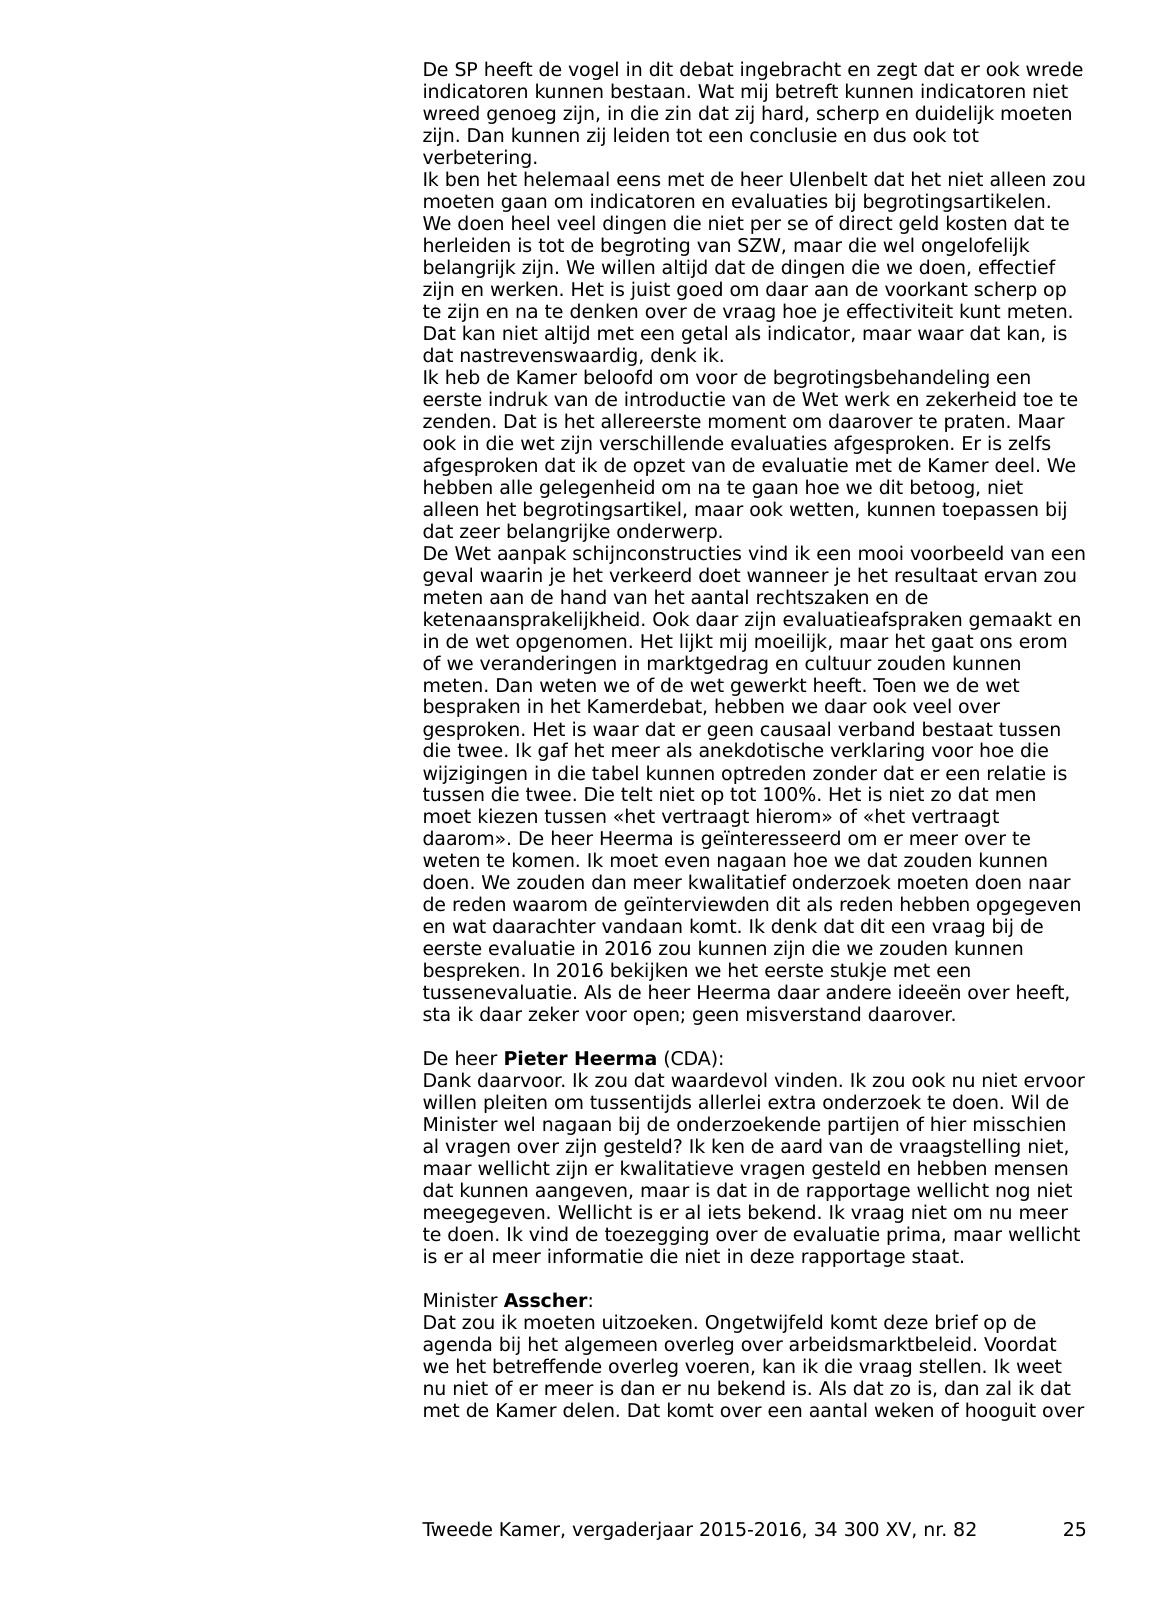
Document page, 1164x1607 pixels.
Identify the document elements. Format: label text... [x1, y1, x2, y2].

text Ik ben het helemaal eens met de heer Ulenbelt dat het niet alleen zou moeten gaan om indicatoren en evaluaties bij begrotingsartikelen. We doen heel veel dingen die niet per se of direct geld kosten dat te herleiden is tot de begroting van SZW, maar die wel ongelofelijk belangrijk zijn. We willen altijd dat de dingen die we doen, effectief zijn en werken. Het is juist goed om daar aan de voorkant scherp op te zijn en na te denken over de vraag hoe je effectiviteit kunt meten. Dat kan niet altijd met een getal als indicator, maar waar dat kan, is dat nastrevenswaardig, denk ik. [422, 169, 1087, 367]
text Ik heb de Kamer beloofd om voor de begrotingsbehandeling een eerste indruk van de introductie van de Wet werk en zekerheid toe te zenden. Dat is het allereerste moment om daarover te praten. Maar ook in die wet zijn verschillende evaluaties afgesproken. Er is zelfs afgesproken dat ik de opzet van de evaluatie met de Kamer deel. We hebben alle gelegenheid om na te gaan hoe we dit betoog, niet alleen het begrotingsartikel, maar ook wetten, kunnen toepassen bij dat zeer belangrijke onderwerp. [422, 367, 1087, 543]
text Dank daarvoor. Ik zou dat waardevol vinden. Ik zou ook nu niet ervoor willen pleiten om tussentijds allerlei extra onderzoek te doen. Wil de Minister wel nagaan bij de onderzoekende partijen of hier misschien al vragen over zijn gesteld? Ik ken de aard van de vraagstelling niet, maar wellicht zijn er kwalitatieve vragen gesteld en hebben mensen dat kunnen aangeven, maar is dat in de rapportage wellicht nog niet meegegeven. Wellicht is er al iets bekend. Ik vraag niet om nu meer te doen. Ik vind de toezegging over de evaluatie prima, maar wellicht is er al meer informatie die niet in deze rapportage staat. [422, 1070, 1087, 1268]
text Minister Asscher: [422, 1290, 1087, 1312]
text De Wet aanpak schijnconstructies vind ik een mooi voorbeeld van een geval waarin je het verkeerd doet wanneer je het resultaat ervan zou meten aan de hand van het aantal rechtszaken en de ketenaansprakelijkheid. Ook daar zijn evaluatieafspraken gemaakt en in de wet opgenomen. Het lijkt mij moeilijk, maar het gaat ons erom of we veranderingen in marktgedrag en cultuur zouden kunnen meten. Dan weten we of de wet gewerkt heeft. Toen we de wet bespraken in het Kamerdebat, hebben we daar ook veel over gesproken. Het is waar dat er geen causaal verband bestaat tussen die twee. Ik gaf het meer als anekdotische verklaring voor hoe die wijzigingen in die tabel kunnen optreden zonder dat er een relatie is tussen die twee. Die telt niet op tot 100%. Het is niet zo dat men moet kiezen tussen «het vertraagt hierom» of «het vertraagt daarom». De heer Heerma is geïnteresseerd om er meer over te weten te komen. Ik moet even nagaan hoe we dat zouden kunnen doen. We zouden dan meer kwalitatief onderzoek moeten doen naar de reden waarom de geïnterviewden dit als reden hebben opgegeven en wat daarachter vandaan komt. Ik denk dat dit een vraag bij de eerste evaluatie in 2016 zou kunnen zijn die we zouden kunnen bespreken. In 2016 bekijken we het eerste stukje met een tussenevaluatie. Als de heer Heerma daar andere ideeën over heeft, sta ik daar zeker voor open; geen misverstand daarover. [422, 543, 1087, 1026]
text De SP heeft de vogel in dit debat ingebracht en zegt dat er ook wrede indicatoren kunnen bestaan. Wat mij betreft kunnen indicatoren niet wreed genoeg zijn, in die zin dat zij hard, scherp en duidelijk moeten zijn. Dan kunnen zij leiden tot een conclusie en dus ook tot verbetering. [422, 59, 1087, 169]
text Dat zou ik moeten uitzoeken. Ongetwijfeld komt deze brief op de agenda bij het algemeen overleg over arbeidsmarktbeleid. Voordat we het betreffende overleg voeren, kan ik die vraag stellen. Ik weet nu niet of er meer is dan er nu bekend is. Als dat zo is, dan zal ik dat met de Kamer delen. Dat komt over een aantal weken of hooguit over [422, 1312, 1087, 1422]
text De heer Pieter Heerma (CDA): [422, 1048, 1087, 1070]
